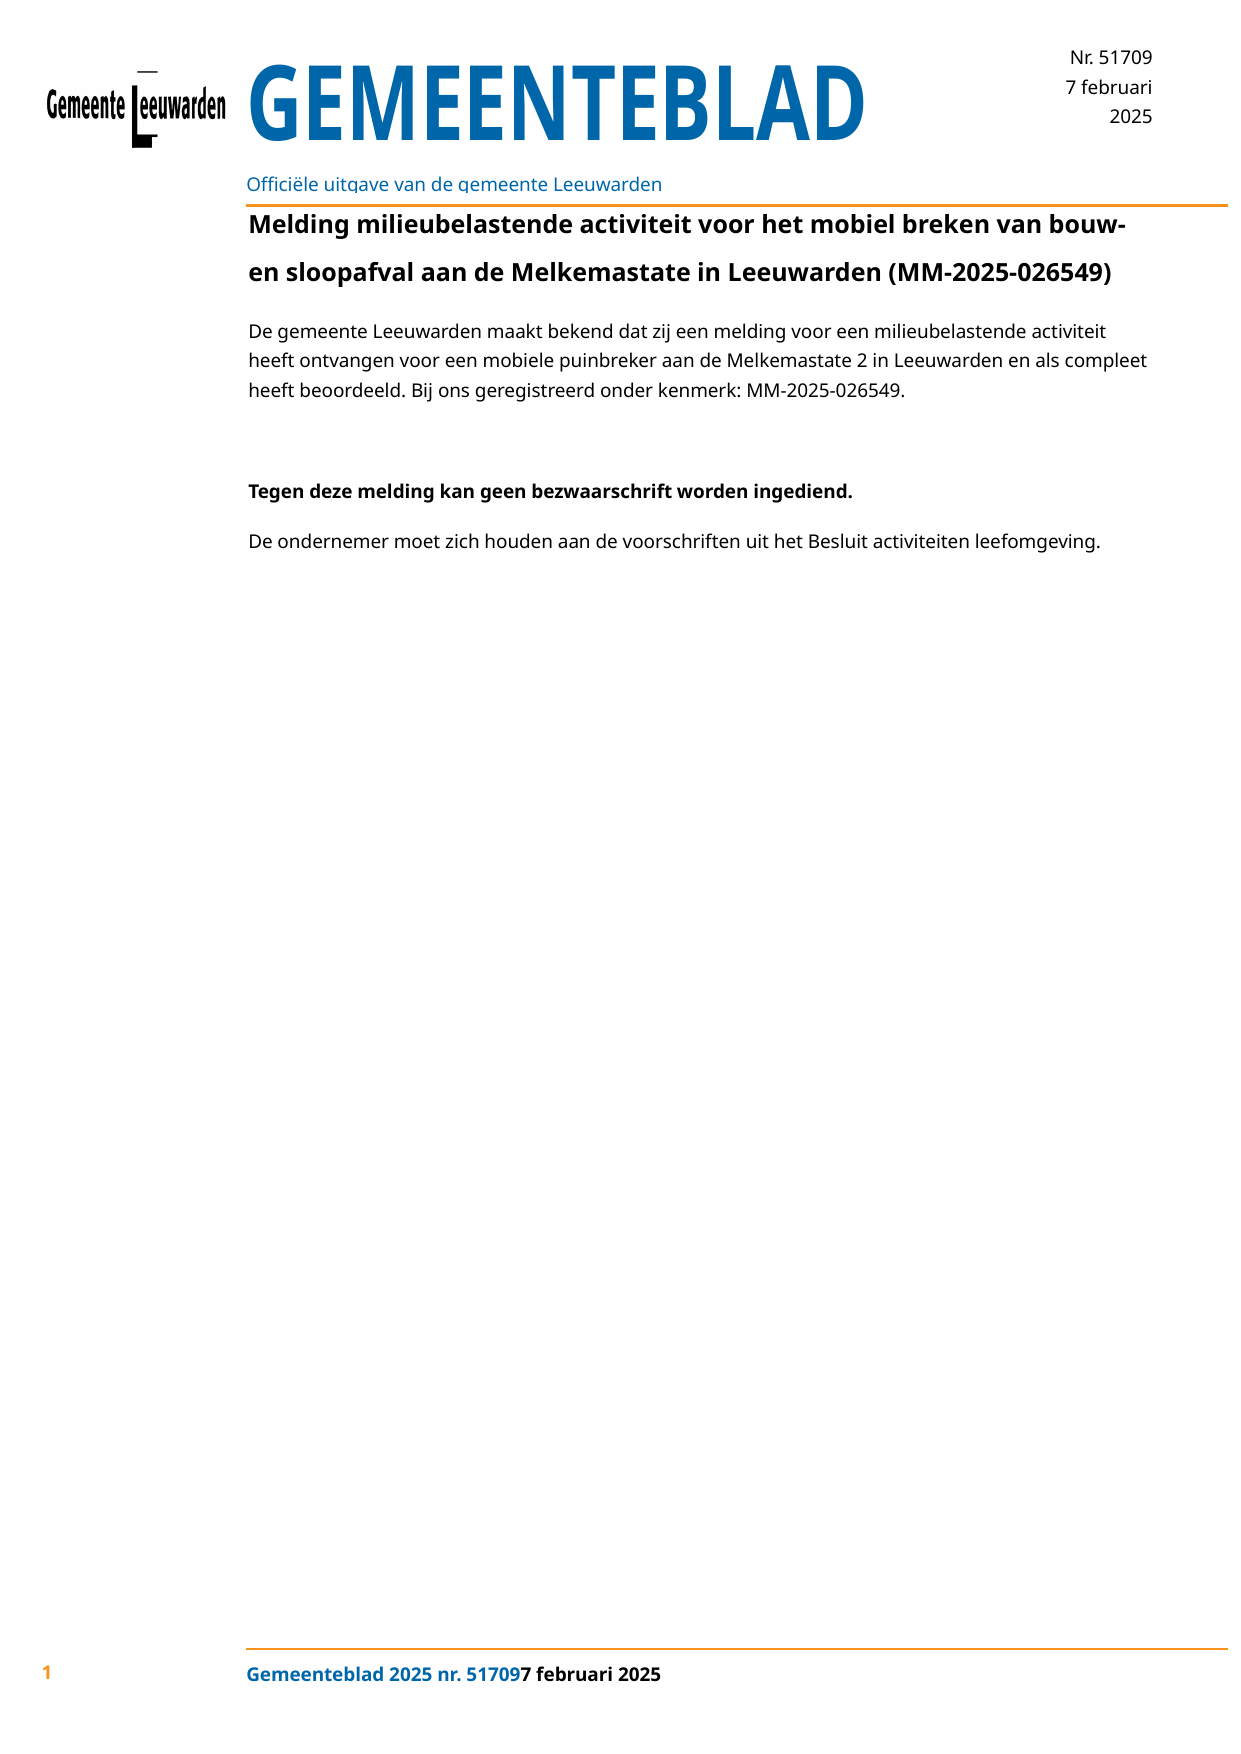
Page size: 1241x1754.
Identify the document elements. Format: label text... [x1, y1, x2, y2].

text Tegen deze melding kan geen bezwaarschrift worden ingediend. [248, 478, 1152, 504]
text Melding milieubelastende activiteit voor het mobiel breken van bouw- en sloopafval aan de Melkemastate in Leeuwarden (MM-2025-026549) [248, 207, 1152, 288]
text De ondernemer moet zich houden aan de voorschriften uit het Besluit activiteiten leefomgeving. [248, 528, 1152, 554]
picture [41, 47, 231, 172]
text De gemeente Leeuwarden maakt bekend dat zij een melding voor een milieubelastende activiteit heeft ontvangen voor een mobiele puinbreker aan de Melkemastate 2 in Leeuwarden en als compleet heeft beoordeeld. Bij ons geregistreerd onder kenmerk: MM-2025-026549. [248, 318, 1152, 403]
